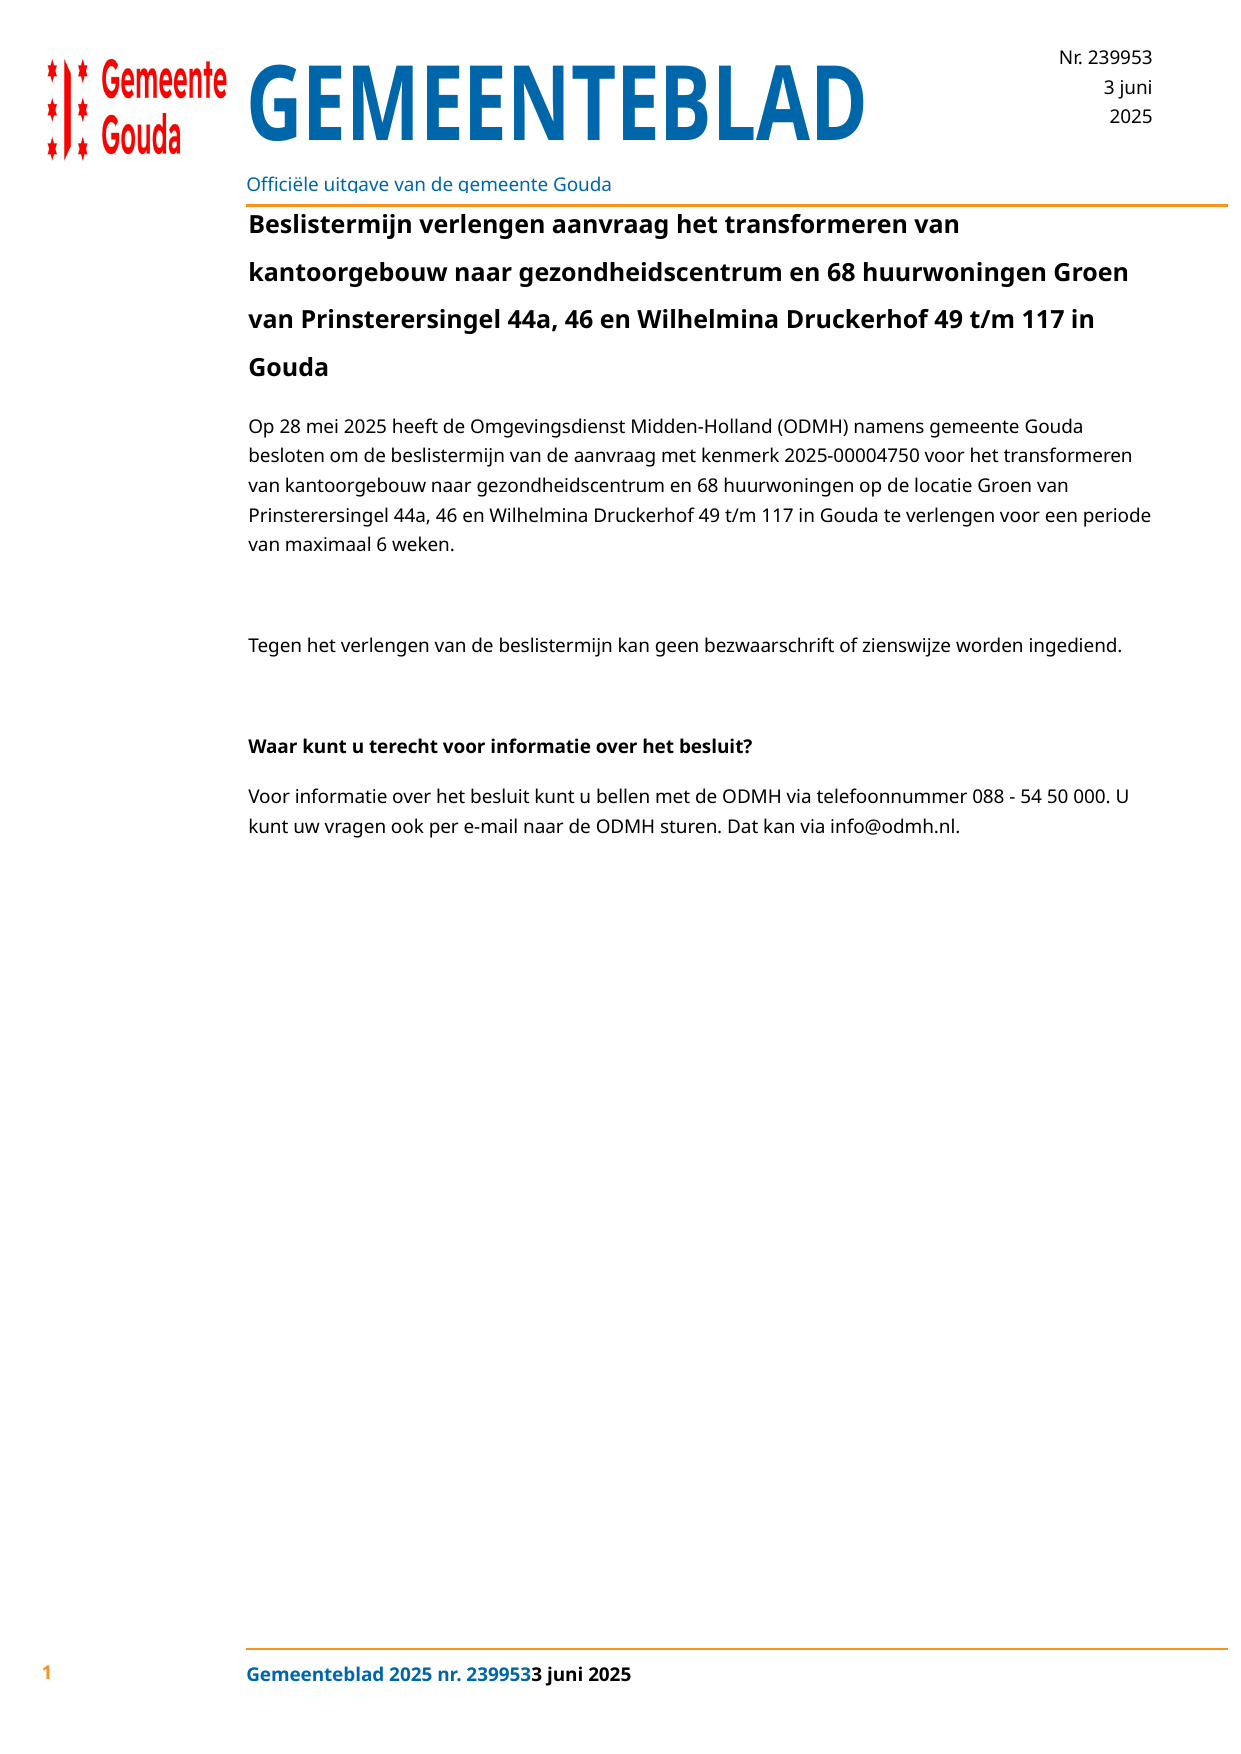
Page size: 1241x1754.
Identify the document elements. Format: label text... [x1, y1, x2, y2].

text Waar kunt u terecht voor informatie over het besluit? [248, 733, 1152, 759]
text Beslistermijn verlengen aanvraag het transformeren van kantoorgebouw naar gezondheidscentrum en 68 huurwoningen Groen van Prinsterersingel 44a, 46 en Wilhelmina Druckerhof 49 t/m 117 in Gouda [248, 207, 1152, 384]
picture [41, 47, 231, 172]
text Op 28 mei 2025 heeft de Omgevingsdienst Midden-Holland (ODMH) namens gemeente Gouda besloten om de beslistermijn van de aanvraag met kenmerk 2025-00004750 voor het transformeren van kantoorgebouw naar gezondheidscentrum en 68 huurwoningen op de locatie Groen van Prinsterersingel 44a, 46 en Wilhelmina Druckerhof 49 t/m 117 in Gouda te verlengen voor een periode van maximaal 6 weken. [248, 413, 1152, 557]
text Tegen het verlengen van de beslistermijn kan geen bezwaarschrift of zienswijze worden ingediend. [248, 632, 1152, 658]
text Voor informatie over het besluit kunt u bellen met de ODMH via telefoonnummer 088 - 54 50 000. U kunt uw vragen ook per e-mail naar de ODMH sturen. Dat kan via info@odmh.nl. [248, 783, 1152, 839]
